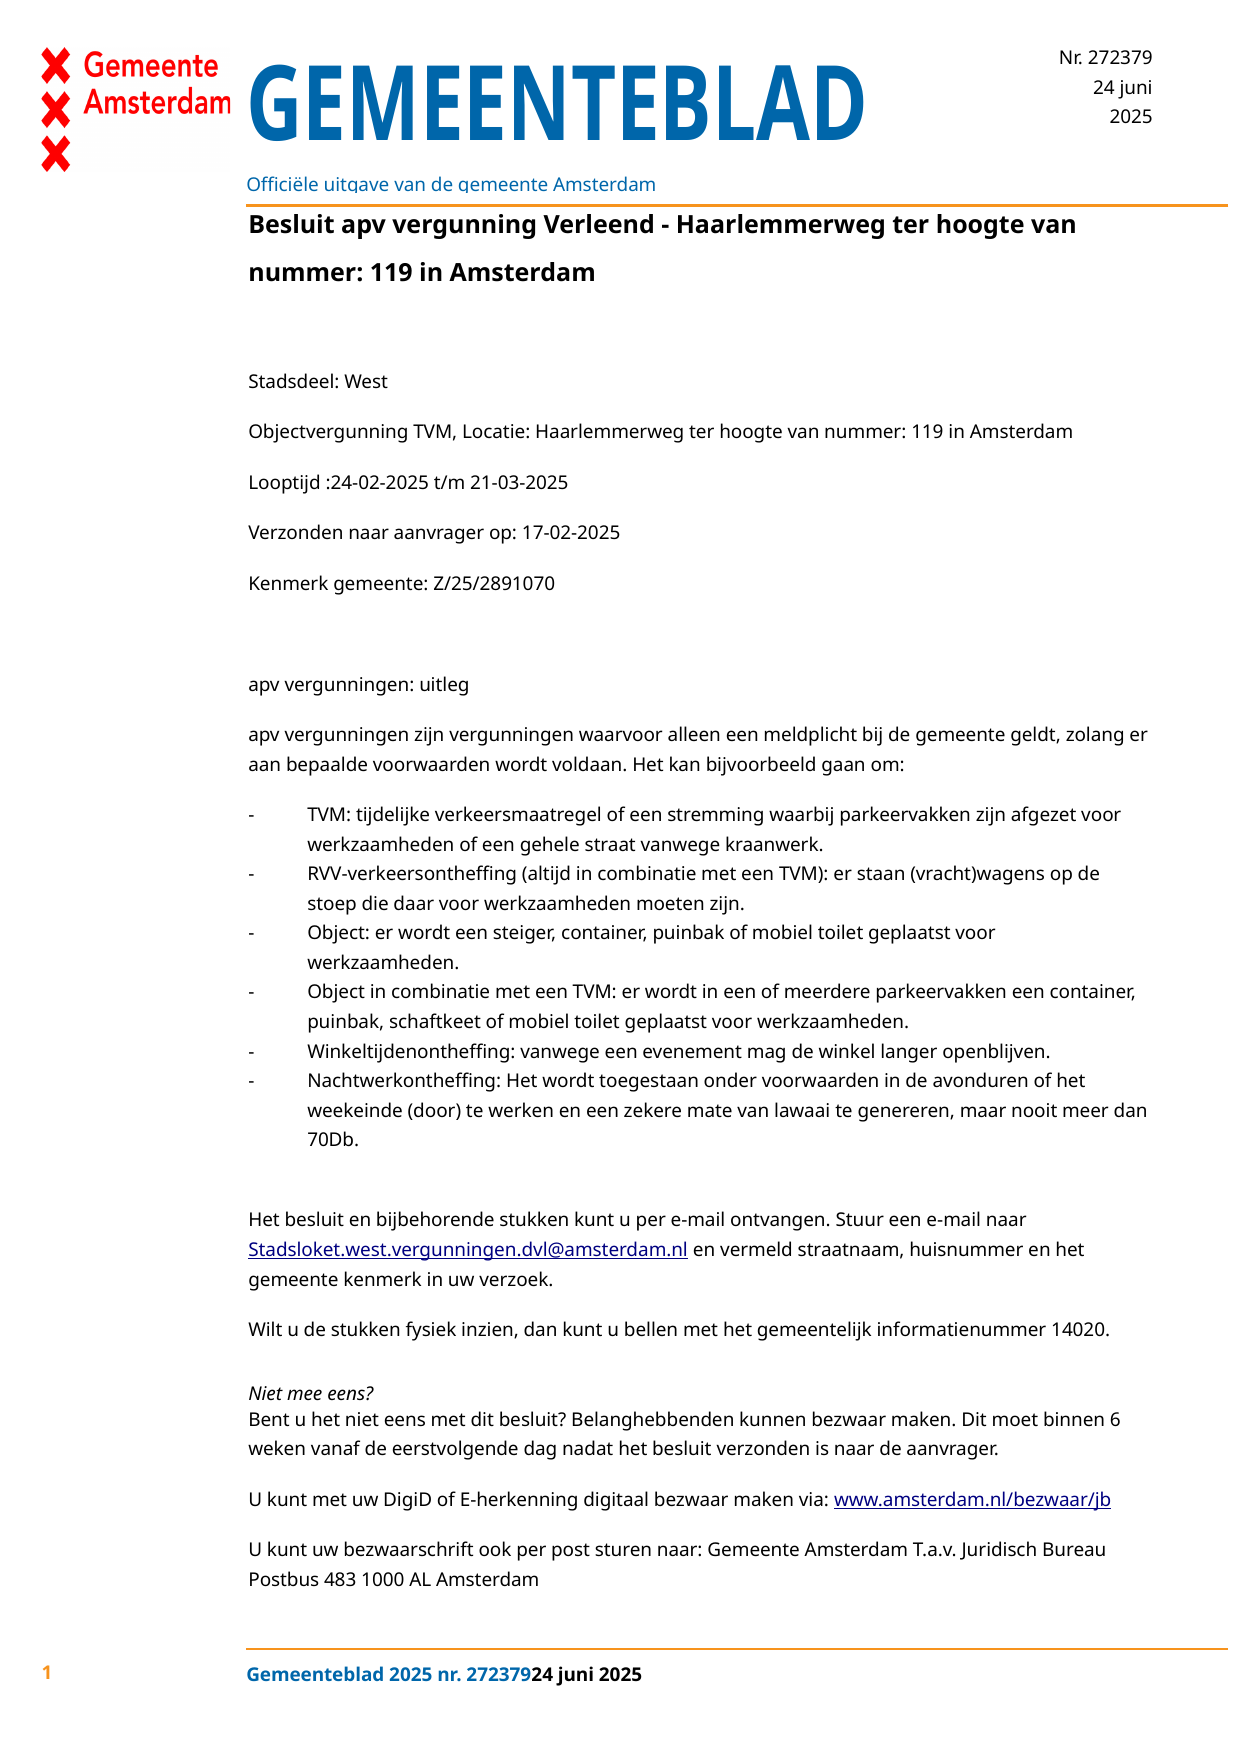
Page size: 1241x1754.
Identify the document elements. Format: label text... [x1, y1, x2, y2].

text Verzonden naar aanvrager op: 17-02-2025 [248, 519, 1152, 545]
text Kenmerk gemeente: Z/25/2891070 [248, 570, 1152, 596]
text U kunt met uw DigiD of E-herkenning digitaal bezwaar maken via: www.amsterdam.nl/bezwaar/jb [248, 1486, 1152, 1512]
text apv vergunningen: uitleg [248, 671, 1152, 697]
list Object in combinatie met een TVM: er wordt in een of meerdere parkeervakken een container, puinbak, schaftkeet of mobiel toilet geplaatst voor werkzaamheden. [248, 979, 1152, 1034]
list RVV-verkeersontheffing (altijd in combinatie met een TVM): er staan (vracht)wagens op de stoep die daar voor werkzaamheden moeten zijn. [248, 860, 1152, 916]
list TVM: tijdelijke verkeersmaatregel of een stremming waarbij parkeervakken zijn afgezet voor werkzaamheden of een gehele straat vanwege kraanwerk. [248, 801, 1152, 857]
list Object: er wordt een steiger, container, puinbak of mobiel toilet geplaatst voor werkzaamheden. [248, 919, 1152, 975]
text Bent u het niet eens met dit besluit? Belanghebbenden kunnen bezwaar maken. Dit moet binnen 6 weken vanaf de eerstvolgende dag nadat het besluit verzonden is naar de aanvrager. [248, 1406, 1152, 1461]
text apv vergunningen zijn vergunningen waarvoor alleen een meldplicht bij de gemeente geldt, zolang er aan bepaalde voorwaarden wordt voldaan. Het kan bijvoorbeeld gaan om: [248, 721, 1152, 777]
text Looptijd :24-02-2025 t/m 21-03-2025 [248, 469, 1152, 495]
text U kunt uw bezwaarschrift ook per post sturen naar: Gemeente Amsterdam T.a.v. Juridisch Bureau Postbus 483 1000 AL Amsterdam [248, 1536, 1152, 1592]
text Het besluit en bijbehorende stukken kunt u per e-mail ontvangen. Stuur een e-mail naar Stadsloket.west.vergunningen.dvl@amsterdam.nl en vermeld straatnaam, huisnummer en het gemeente kenmerk in uw verzoek. [248, 1207, 1152, 1292]
text Wilt u de stukken fysiek inzien, dan kunt u bellen met het gemeentelijk informatienummer 14020. [248, 1316, 1152, 1342]
text Stadsdeel: West [248, 368, 1152, 394]
text Niet mee eens? [248, 1380, 1152, 1406]
text Besluit apv vergunning Verleend - Haarlemmerweg ter hoogte van nummer: 119 in Amsterdam [248, 207, 1152, 288]
list Nachtwerkontheffing: Het wordt toegestaan onder voorwaarden in de avonduren of het weekeinde (door) te werken en een zekere mate van lawaai te genereren, maar nooit meer dan 70Db. [248, 1067, 1152, 1152]
picture [41, 47, 231, 172]
text Objectvergunning TVM, Locatie: Haarlemmerweg ter hoogte van nummer: 119 in Amsterdam [248, 419, 1152, 444]
list Winkeltijdenontheffing: vanwege een evenement mag de winkel langer openblijven. [248, 1038, 1152, 1064]
